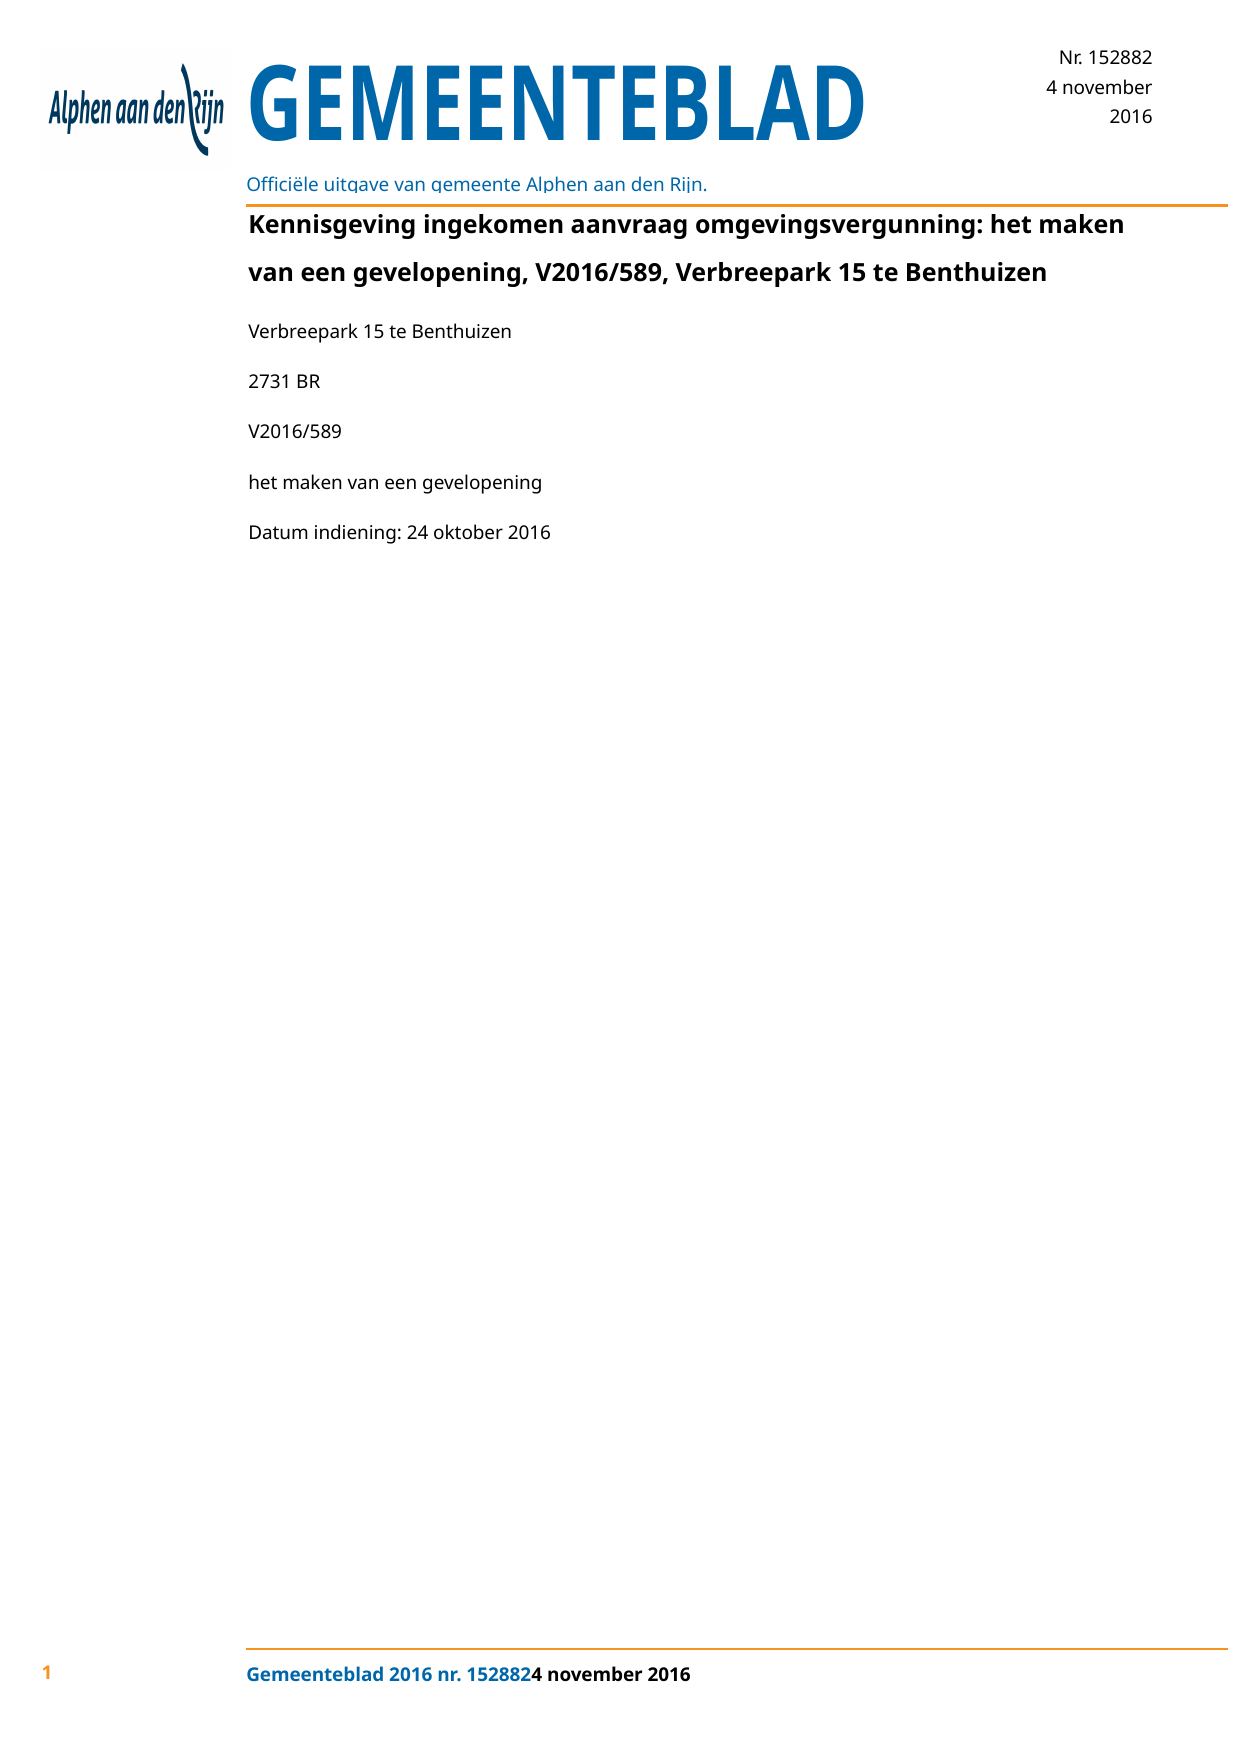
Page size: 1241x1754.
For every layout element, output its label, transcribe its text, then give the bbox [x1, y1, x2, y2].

text 2731 BR [248, 368, 1152, 394]
text Kennisgeving ingekomen aanvraag omgevingsvergunning: het maken van een gevelopening, V2016/589, Verbreepark 15 te Benthuizen [248, 207, 1152, 288]
text V2016/589 [248, 419, 1152, 444]
picture [41, 47, 231, 172]
text het maken van een gevelopening [248, 469, 1152, 495]
text Datum indiening: 24 oktober 2016 [248, 519, 1152, 545]
text Verbreepark 15 te Benthuizen [248, 318, 1152, 344]
